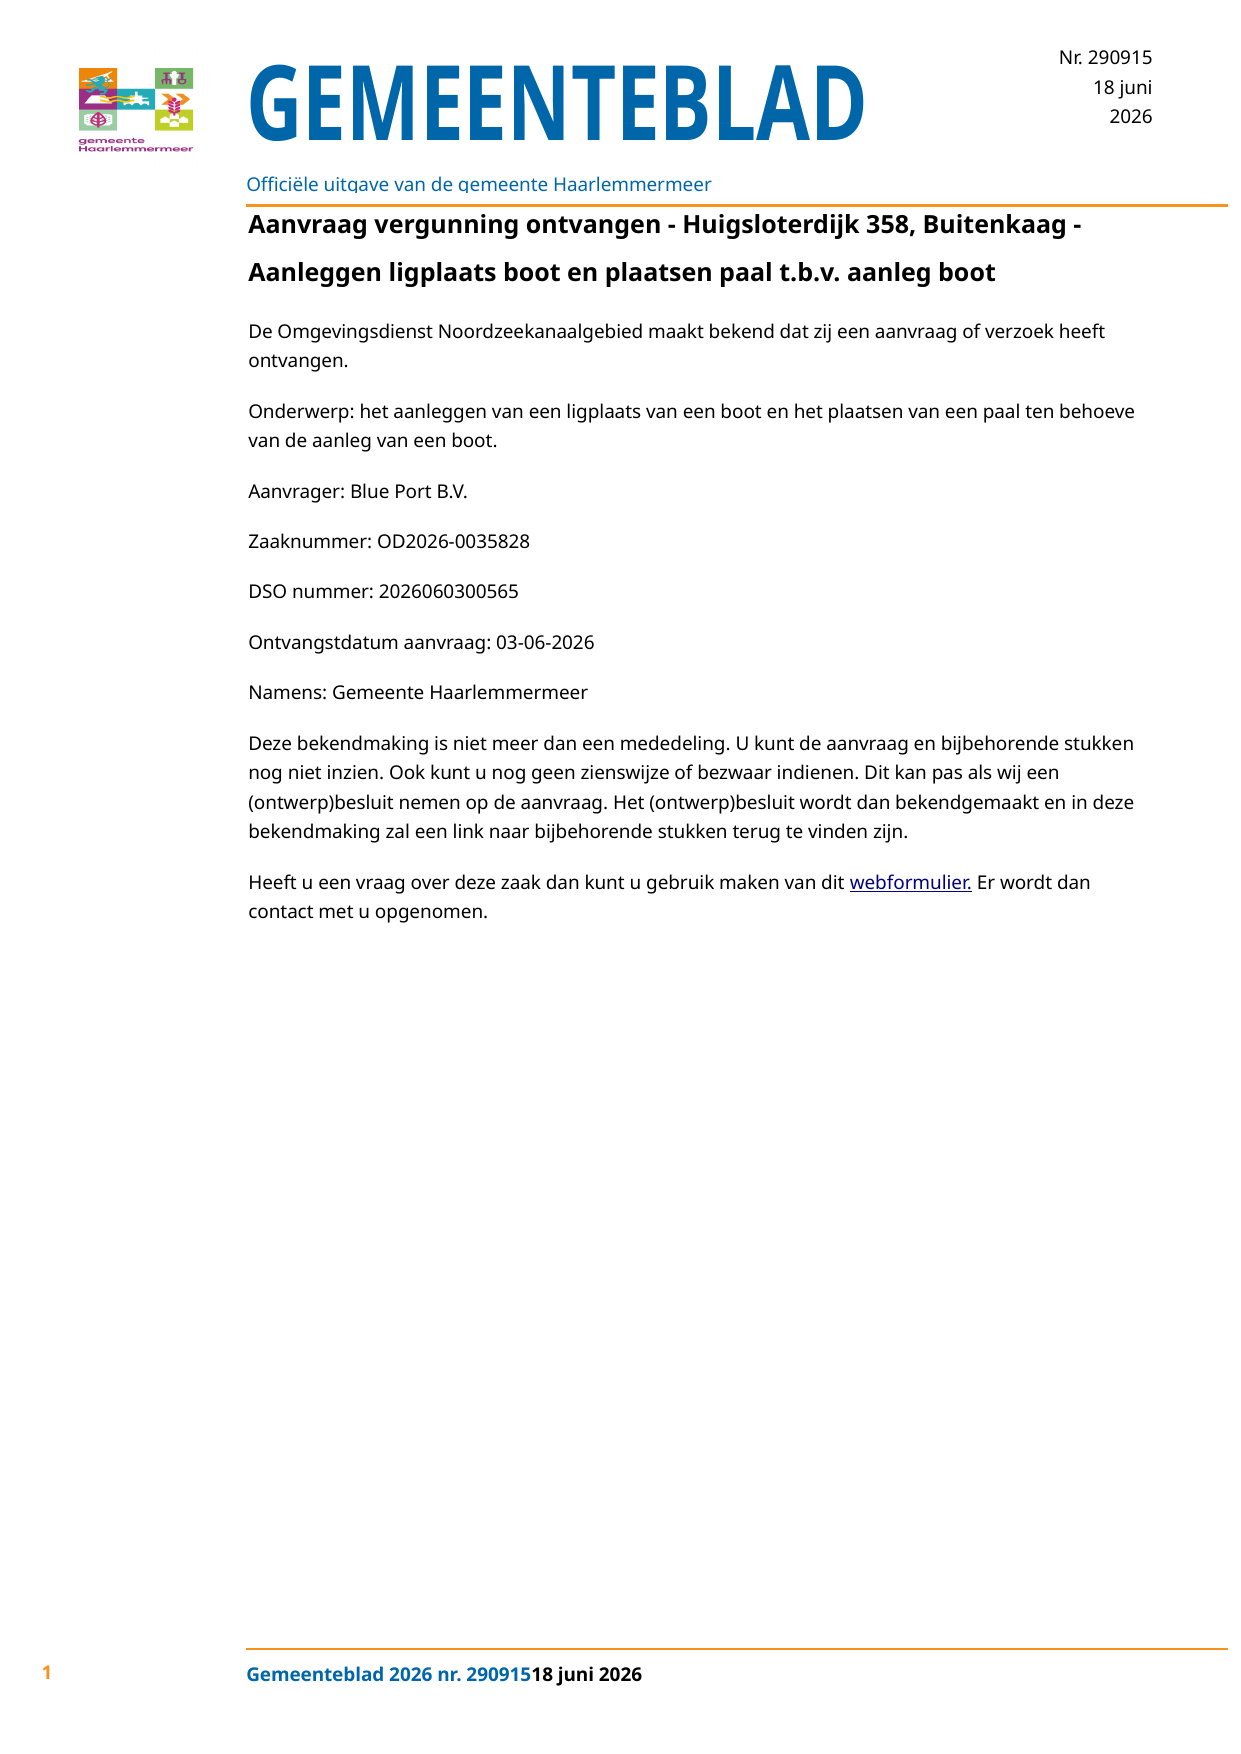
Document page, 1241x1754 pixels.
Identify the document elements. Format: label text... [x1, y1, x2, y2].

text De Omgevingsdienst Noordzeekanaalgebied maakt bekend dat zij een aanvraag of verzoek heeft ontvangen. [248, 318, 1152, 373]
text Onderwerp: het aanleggen van een ligplaats van een boot en het plaatsen van een paal ten behoeve van de aanleg van een boot. [248, 398, 1152, 453]
text Namens: Gemeente Haarlemmermeer [248, 679, 1152, 705]
text Zaaknummer: OD2026-0035828 [248, 528, 1152, 554]
text Deze bekendmaking is niet meer dan een mededeling. U kunt de aanvraag en bijbehorende stukken nog niet inzien. Ook kunt u nog geen zienswijze of bezwaar indienen. Dit kan pas als wij een (ontwerp)besluit nemen op de aanvraag. Het (ontwerp)besluit wordt dan bekendgemaakt en in deze bekendmaking zal een link naar bijbehorende stukken terug te vinden zijn. [248, 730, 1152, 844]
text DSO nummer: 2026060300565 [248, 579, 1152, 604]
picture [41, 47, 231, 172]
text Ontvangstdatum aanvraag: 03-06-2026 [248, 629, 1152, 655]
text Heeft u een vraag over deze zaak dan kunt u gebruik maken van dit webformulier. Er wordt dan contact met u opgenomen. [248, 869, 1152, 924]
text Aanvraag vergunning ontvangen - Huigsloterdijk 358, Buitenkaag - Aanleggen ligplaats boot en plaatsen paal t.b.v. aanleg boot [248, 207, 1152, 288]
text Aanvrager: Blue Port B.V. [248, 478, 1152, 504]
